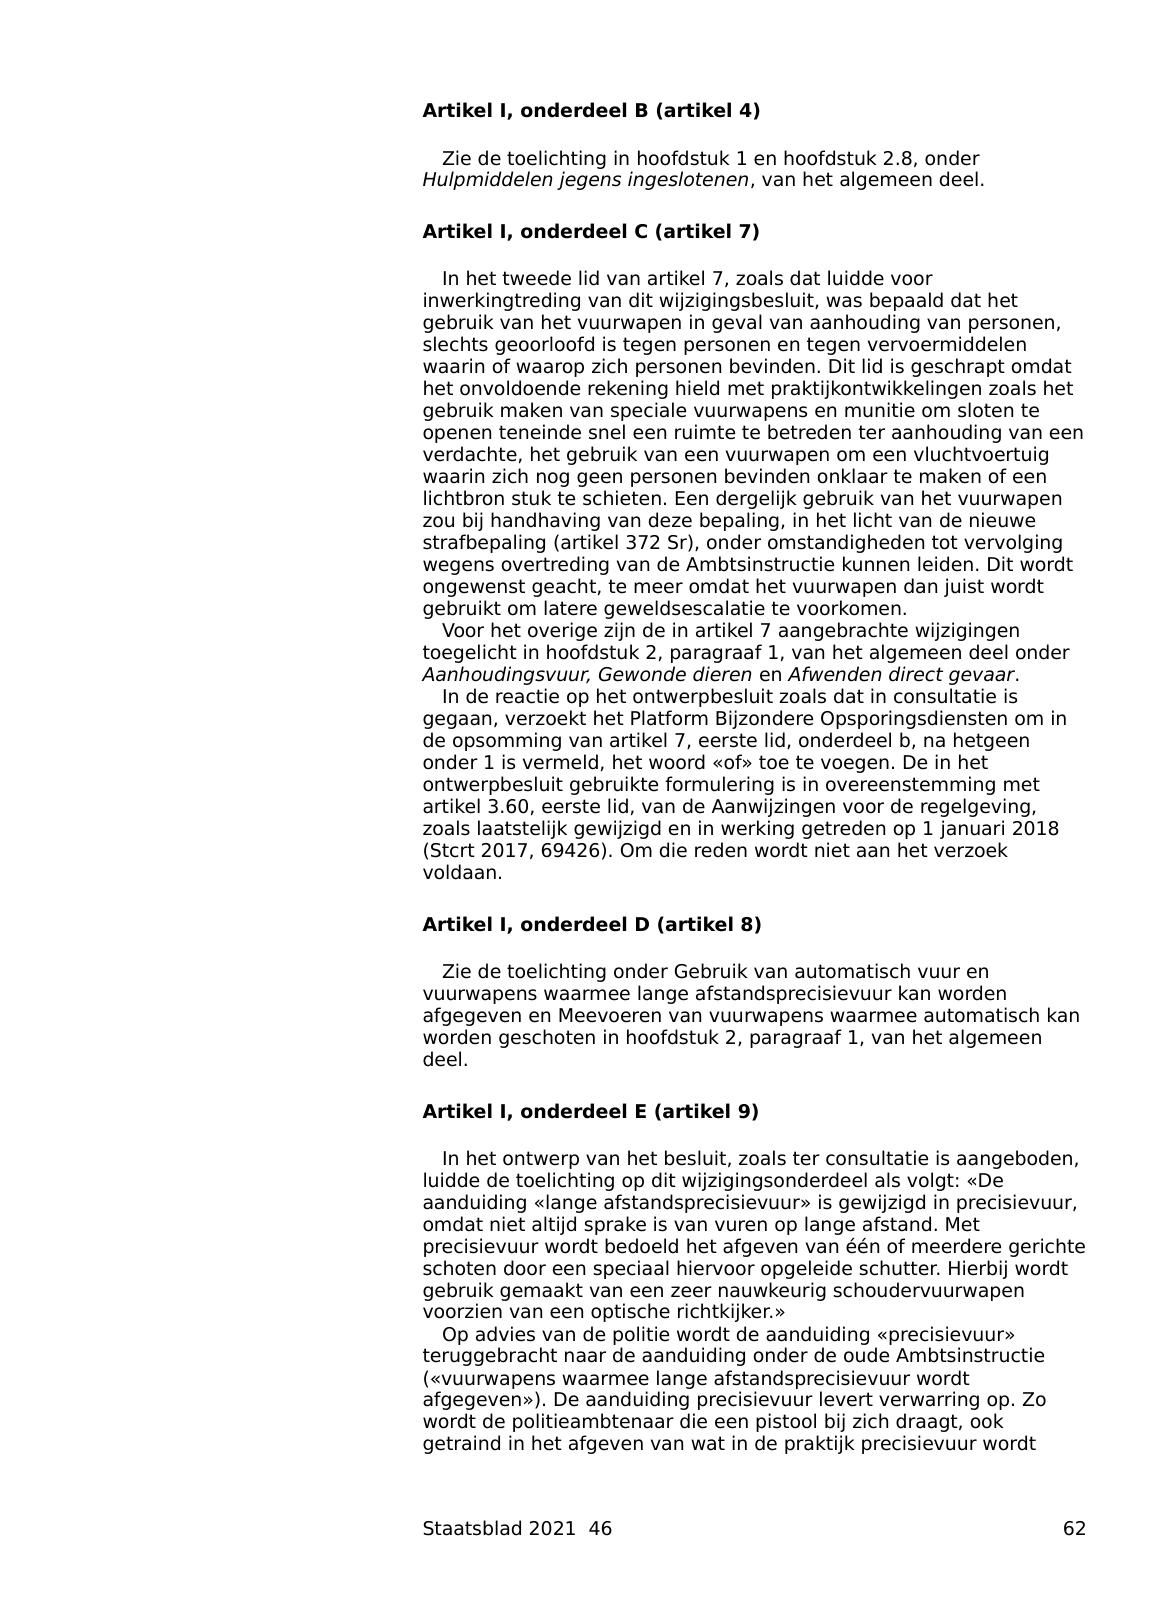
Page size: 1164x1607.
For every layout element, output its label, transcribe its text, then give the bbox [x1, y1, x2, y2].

text Op advies van de politie wordt de aanduiding «precisievuur» teruggebracht naar de aanduiding onder de oude Ambtsinstructie («vuurwapens waarmee lange afstandsprecisievuur wordt afgegeven»). De aanduiding precisievuur levert verwarring op. Zo wordt de politieambtenaar die een pistool bij zich draagt, ook getraind in het afgeven van wat in de praktijk precisievuur wordt [422, 1323, 1087, 1455]
subtitle Artikel I, onderdeel C (artikel 7) [422, 221, 1087, 243]
text Zie de toelichting onder Gebruik van automatisch vuur en vuurwapens waarmee lange afstandsprecisievuur kan worden afgegeven en Meevoeren van vuurwapens waarmee automatisch kan worden geschoten in hoofdstuk 2, paragraaf 1, van het algemeen deel. [422, 961, 1087, 1071]
text Zie de toelichting in hoofdstuk 1 en hoofdstuk 2.8, onder Hulpmiddelen jegens ingeslotenen, van het algemeen deel. [422, 147, 1087, 191]
text In de reactie op het ontwerpbesluit zoals dat in consultatie is gegaan, verzoekt het Platform Bijzondere Opsporingsdiensten om in de opsomming van artikel 7, eerste lid, onderdeel b, na hetgeen onder 1 is vermeld, het woord «of» toe te voegen. De in het ontwerpbesluit gebruikte formulering is in overeenstemming met artikel 3.60, eerste lid, van de Aanwijzingen voor de regelgeving, zoals laatstelijk gewijzigd en in werking getreden op 1 januari 2018 (Stcrt 2017, 69426). Om die reden wordt niet aan het verzoek voldaan. [422, 686, 1087, 884]
text In het tweede lid van artikel 7, zoals dat luidde voor inwerkingtreding van dit wijzigingsbesluit, was bepaald dat het gebruik van het vuurwapen in geval van aanhouding van personen, slechts geoorloofd is tegen personen en tegen vervoermiddelen waarin of waarop zich personen bevinden. Dit lid is geschrapt omdat het onvoldoende rekening hield met praktijkontwikkelingen zoals het gebruik maken van speciale vuurwapens en munitie om sloten te openen teneinde snel een ruimte te betreden ter aanhouding van een verdachte, het gebruik van een vuurwapen om een vluchtvoertuig waarin zich nog geen personen bevinden onklaar te maken of een lichtbron stuk te schieten. Een dergelijk gebruik van het vuurwapen zou bij handhaving van deze bepaling, in het licht van de nieuwe strafbepaling (artikel 372 Sr), onder omstandigheden tot vervolging wegens overtreding van de Ambtsinstructie kunnen leiden. Dit wordt ongewenst geacht, te meer omdat het vuurwapen dan juist wordt gebruikt om latere geweldsescalatie te voorkomen. [422, 268, 1087, 620]
text In het ontwerp van het besluit, zoals ter consultatie is aangeboden, luidde de toelichting op dit wijzigingsonderdeel als volgt: «De aanduiding «lange afstandsprecisievuur» is gewijzigd in precisievuur, omdat niet altijd sprake is van vuren op lange afstand. Met precisievuur wordt bedoeld het afgeven van één of meerdere gerichte schoten door een speciaal hiervoor opgeleide schutter. Hierbij wordt gebruik gemaakt van een zeer nauwkeurig schoudervuurwapen voorzien van een optische richtkijker.» [422, 1148, 1087, 1323]
subtitle Artikel I, onderdeel B (artikel 4) [422, 100, 1087, 122]
subtitle Artikel I, onderdeel D (artikel 8) [422, 914, 1087, 936]
text Voor het overige zijn de in artikel 7 aangebrachte wijzigingen toegelicht in hoofdstuk 2, paragraaf 1, van het algemeen deel onder Aanhoudingsvuur, Gewonde dieren en Afwenden direct gevaar. [422, 620, 1087, 686]
subtitle Artikel I, onderdeel E (artikel 9) [422, 1101, 1087, 1123]
